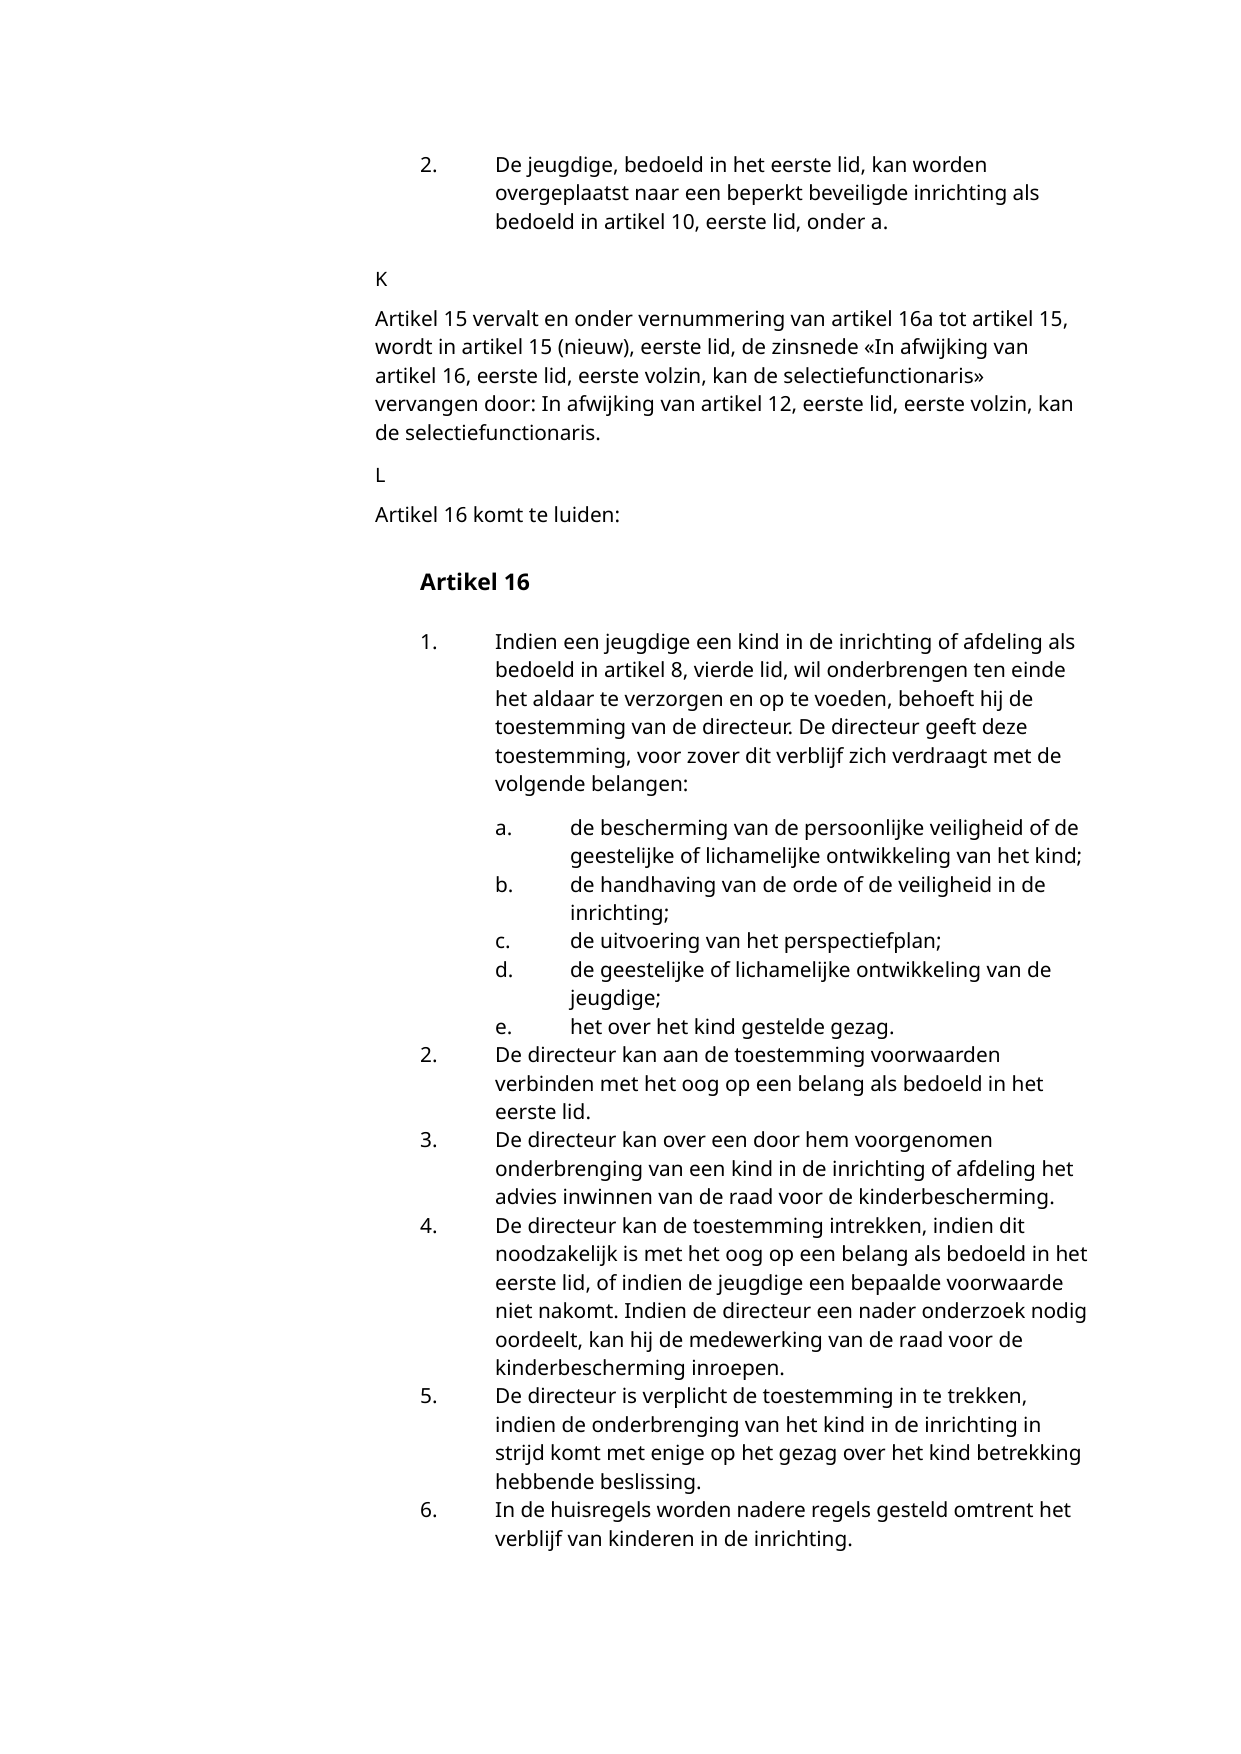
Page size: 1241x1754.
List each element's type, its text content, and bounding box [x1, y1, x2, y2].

text L [375, 461, 1090, 488]
list In de huisregels worden nadere regels gesteld omtrent het verblijf van kinderen in de inrichting. [420, 1495, 1090, 1552]
text Artikel 15 vervalt en onder vernummering van artikel 16a tot artikel 15, wordt in artikel 15 (nieuw), eerste lid, de zinsnede «In afwijking van artikel 16, eerste lid, eerste volzin, kan de selectiefunctionaris» vervangen door: In afwijking van artikel 12, eerste lid, eerste volzin, kan de selectiefunctionaris. [375, 304, 1090, 446]
text Artikel 16 komt te luiden: [375, 500, 1090, 528]
subtitle Artikel 16 [420, 566, 1090, 597]
list de uitvoering van het perspectiefplan; [495, 927, 1090, 955]
list de bescherming van de persoonlijke veiligheid of de geestelijke of lichamelijke ontwikkeling van het kind; [495, 813, 1090, 870]
list De directeur kan aan de toestemming voorwaarden verbinden met het oog op een belang als bedoeld in het eerste lid. [420, 1040, 1090, 1126]
list De directeur kan over een door hem voorgenomen onderbrenging van een kind in de inrichting of afdeling het advies inwinnen van de raad voor de kinderbescherming. [420, 1126, 1090, 1211]
list het over het kind gestelde gezag. [495, 1012, 1090, 1040]
list de handhaving van de orde of de veiligheid in de inrichting; [495, 870, 1090, 927]
list De directeur is verplicht de toestemming in te trekken, indien de onderbrenging van het kind in de inrichting in strijd komt met enige op het gezag over het kind betrekking hebbende beslissing. [420, 1382, 1090, 1495]
list De directeur kan de toestemming intrekken, indien dit noodzakelijk is met het oog op een belang als bedoeld in het eerste lid, of indien de jeugdige een bepaalde voorwaarde niet nakomt. Indien de directeur een nader onderzoek nodig oordeelt, kan hij de medewerking van de raad voor de kinderbescherming inroepen. [420, 1211, 1090, 1382]
text K [375, 265, 1090, 292]
list de geestelijke of lichamelijke ontwikkeling van de jeugdige; [495, 955, 1090, 1012]
list De jeugdige, bedoeld in het eerste lid, kan worden overgeplaatst naar een beperkt beveiligde inrichting als bedoeld in artikel 10, eerste lid, onder a. [420, 150, 1090, 235]
list Indien een jeugdige een kind in de inrichting of afdeling als bedoeld in artikel 8, vierde lid, wil onderbrengen ten einde het aldaar te verzorgen en op te voeden, behoeft hij de toestemming van de directeur. De directeur geeft deze toestemming, voor zover dit verblijf zich verdraagt met de volgende belangen: [420, 627, 1090, 798]
